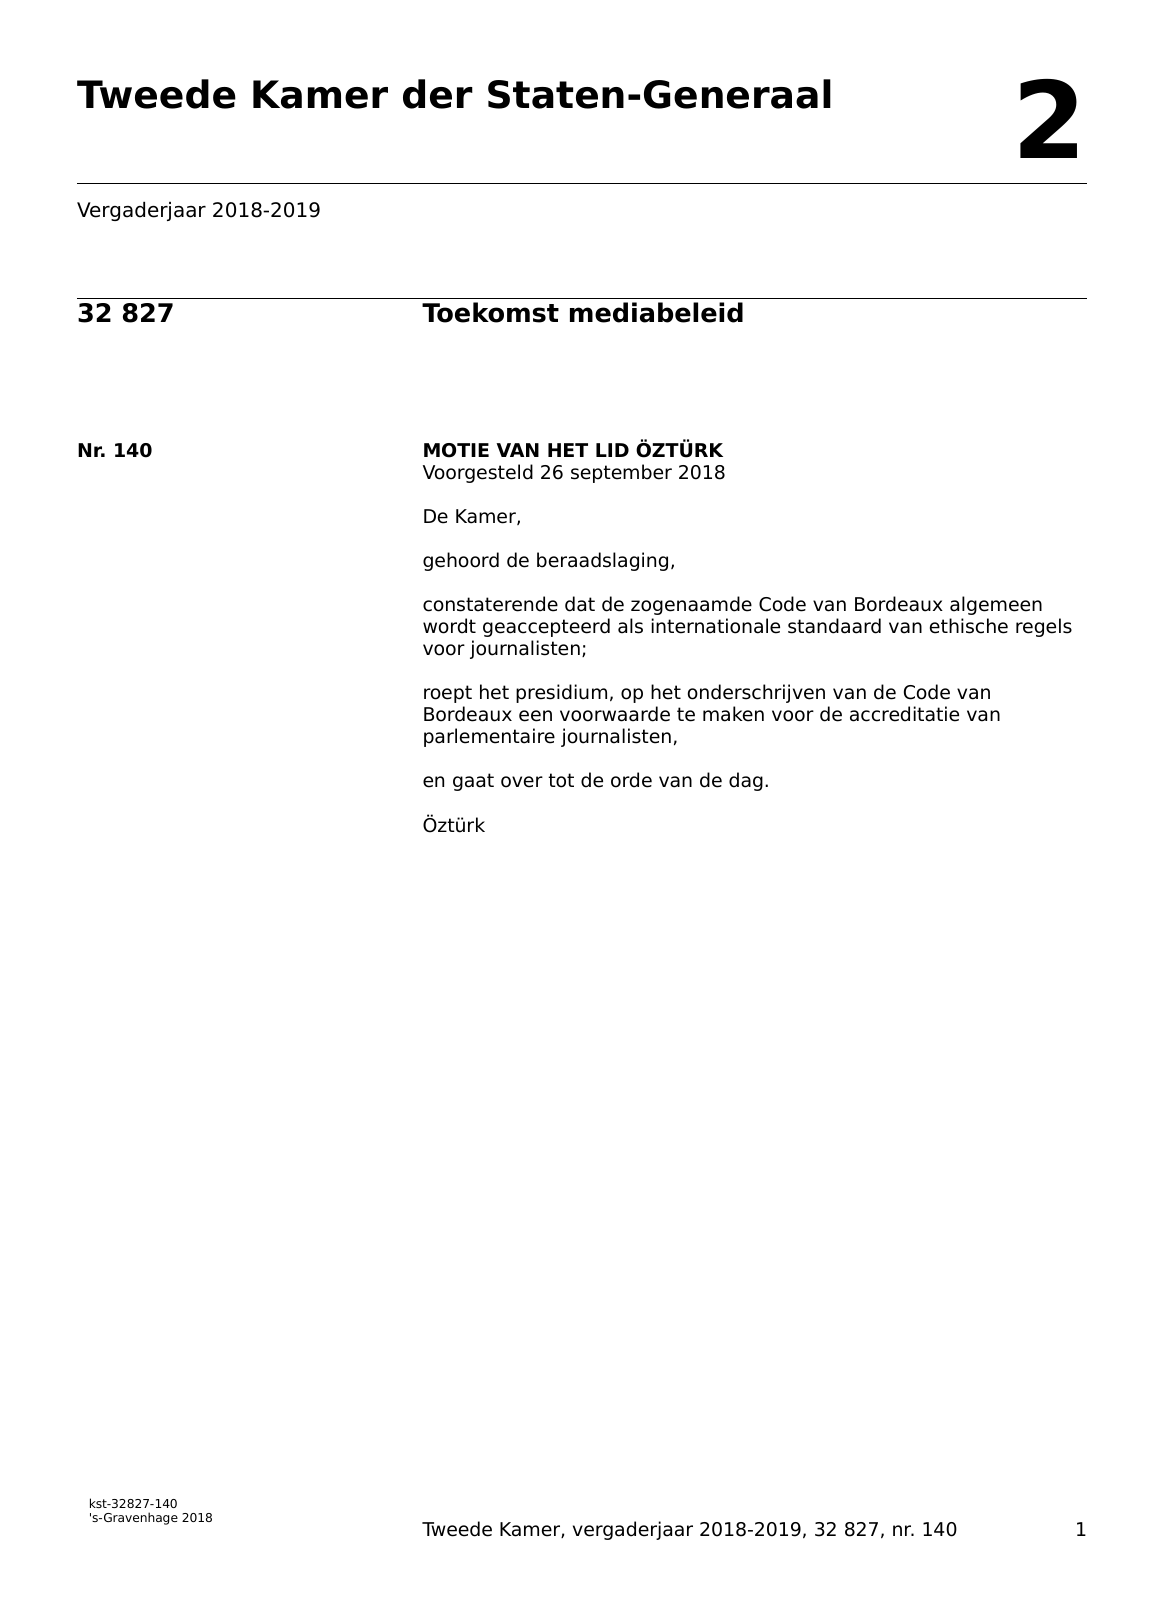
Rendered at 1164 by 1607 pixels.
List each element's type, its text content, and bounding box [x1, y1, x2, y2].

text Voorgesteld 26 september 2018 [422, 462, 1087, 484]
text De Kamer, [422, 506, 1087, 528]
subtitle 32 827 Toekomst mediabeleid [77, 299, 1087, 329]
text constaterende dat de zogenaamde Code van Bordeaux algemeen wordt geaccepteerd als internationale standaard van ethische regels voor journalisten; [422, 594, 1087, 660]
text Öztürk [422, 814, 1087, 837]
text gehoord de beraadslaging, [422, 550, 1087, 572]
text kst-32827-140 [88, 1497, 323, 1511]
table_cell Vergaderjaar 2018-2019 [77, 184, 1087, 298]
text 's-Gravenhage 2018 [88, 1511, 323, 1525]
text roept het presidium, op het onderschrijven van de Code van Bordeaux een voorwaarde te maken voor de accreditatie van parlementaire journalisten, [422, 682, 1087, 748]
subtitle Nr. 140 MOTIE VAN HET LID ÖZTÜRK [77, 440, 1087, 462]
table_header Tweede Kamer der Staten-Generaal [77, 59, 886, 183]
text en gaat over tot de orde van de dag. [422, 770, 1087, 792]
table_header 2 [886, 59, 1087, 183]
